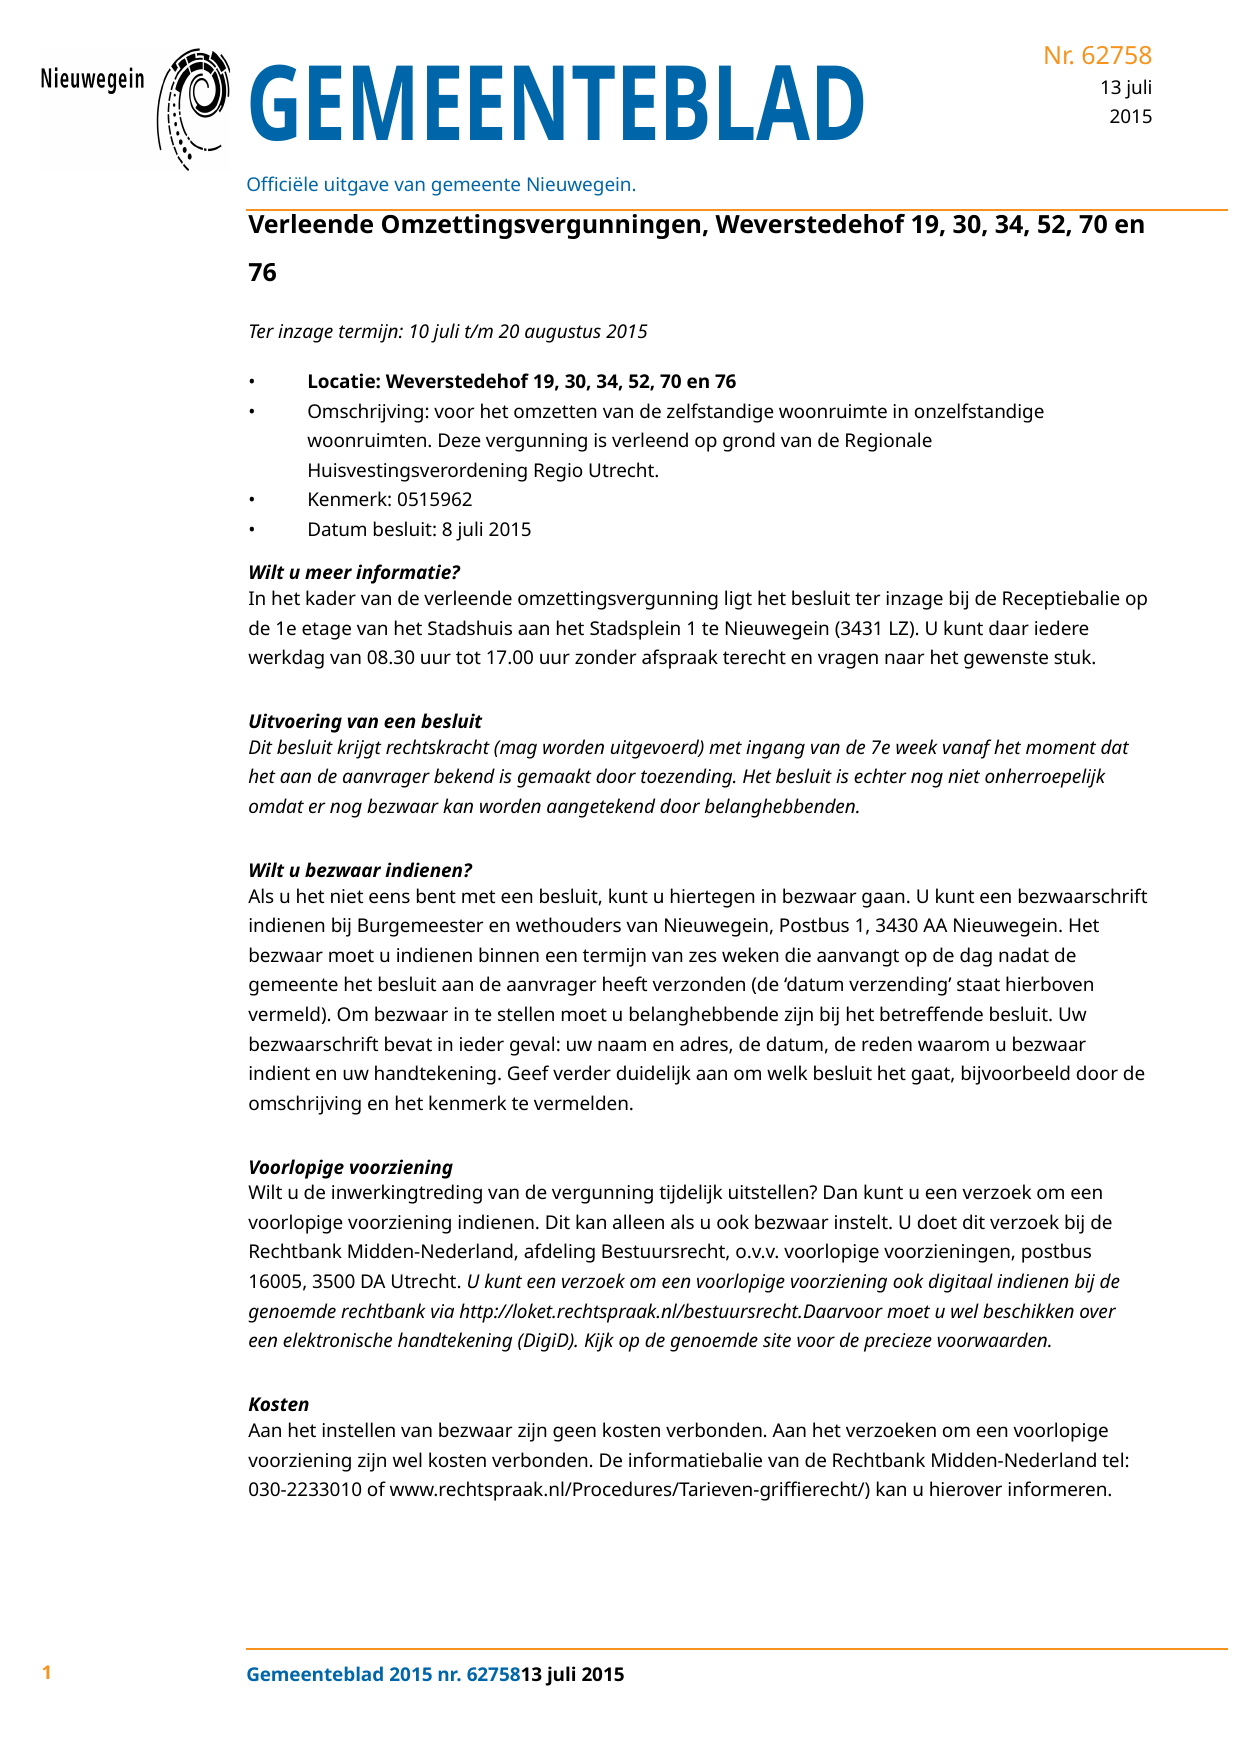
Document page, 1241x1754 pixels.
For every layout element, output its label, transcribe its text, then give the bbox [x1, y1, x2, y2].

text Kosten [248, 1391, 1152, 1417]
text Uitvoering van een besluit [248, 708, 1152, 734]
text Verleende Omzettingsvergunningen, Weverstedehof 19, 30, 34, 52, 70 en 76 [248, 211, 1152, 288]
list Locatie: Weverstedehof 19, 30, 34, 52, 70 en 76 [248, 368, 1152, 394]
text Wilt u de inwerkingtreding van de vergunning tijdelijk uitstellen? Dan kunt u een verzoek om een voorlopige voorziening indienen. Dit kan alleen als u ook bezwaar instelt. U doet dit verzoek bij de Rechtbank Midden-Nederland, afdeling Bestuursrecht, o.v.v. voorlopige voorzieningen, postbus 16005, 3500 DA Utrecht. U kunt een verzoek om een voorlopige voorziening ook digitaal indienen bij de genoemde rechtbank via http://loket.rechtspraak.nl/bestuursrecht.Daarvoor moet u wel beschikken over een elektronische handtekening (DigiD). Kijk op de genoemde site voor de precieze voorwaarden. [248, 1179, 1152, 1353]
text Wilt u meer informatie? [248, 559, 1152, 585]
text Aan het instellen van bezwaar zijn geen kosten verbonden. Aan het verzoeken om een voorlopige voorziening zijn wel kosten verbonden. De informatiebalie van de Rechtbank Midden-Nederland tel: 030-2233010 of www.rechtspraak.nl/Procedures/Tarieven-griffierecht/) kan u hierover informeren. [248, 1417, 1152, 1502]
text Voorlopige voorziening [248, 1154, 1152, 1179]
text Ter inzage termijn: 10 juli t/m 20 augustus 2015 [248, 318, 1152, 344]
list Omschrijving: voor het omzetten van de zelfstandige woonruimte in onzelfstandige woonruimten. Deze vergunning is verleend op grond van de Regionale Huisvestingsverordening Regio Utrecht. [248, 398, 1152, 483]
text Wilt u bezwaar indienen? [248, 857, 1152, 883]
text Dit besluit krijgt rechtskracht (mag worden uitgevoerd) met ingang van de 7e week vanaf het moment dat het aan de aanvrager bekend is gemaakt door toezending. Het besluit is echter nog niet onherroepelijk omdat er nog bezwaar kan worden aangetekend door belanghebbenden. [248, 734, 1152, 819]
text Als u het niet eens bent met een besluit, kunt u hiertegen in bezwaar gaan. U kunt een bezwaarschrift indienen bij Burgemeester en wethouders van Nieuwegein, Postbus 1, 3430 AA Nieuwegein. Het bezwaar moet u indienen binnen een termijn van zes weken die aanvangt op de dag nadat de gemeente het besluit aan de aanvrager heeft verzonden (de ‘datum verzending’ staat hierboven vermeld). Om bezwaar in te stellen moet u belanghebbende zijn bij het betreffende besluit. Uw bezwaarschrift bevat in ieder geval: uw naam en adres, de datum, de reden waarom u bezwaar indient en uw handtekening. Geef verder duidelijk aan om welk besluit het gaat, bijvoorbeeld door de omschrijving en het kenmerk te vermelden. [248, 883, 1152, 1116]
list Datum besluit: 8 juli 2015 [248, 516, 1152, 542]
text In het kader van de verleende omzettingsvergunning ligt het besluit ter inzage bij de Receptiebalie op de 1e etage van het Stadshuis aan het Stadsplein 1 te Nieuwegein (3431 LZ). U kunt daar iedere werkdag van 08.30 uur tot 17.00 uur zonder afspraak terecht en vragen naar het gewenste stuk. [248, 585, 1152, 670]
list Kenmerk: 0515962 [248, 487, 1152, 512]
picture [41, 47, 231, 172]
